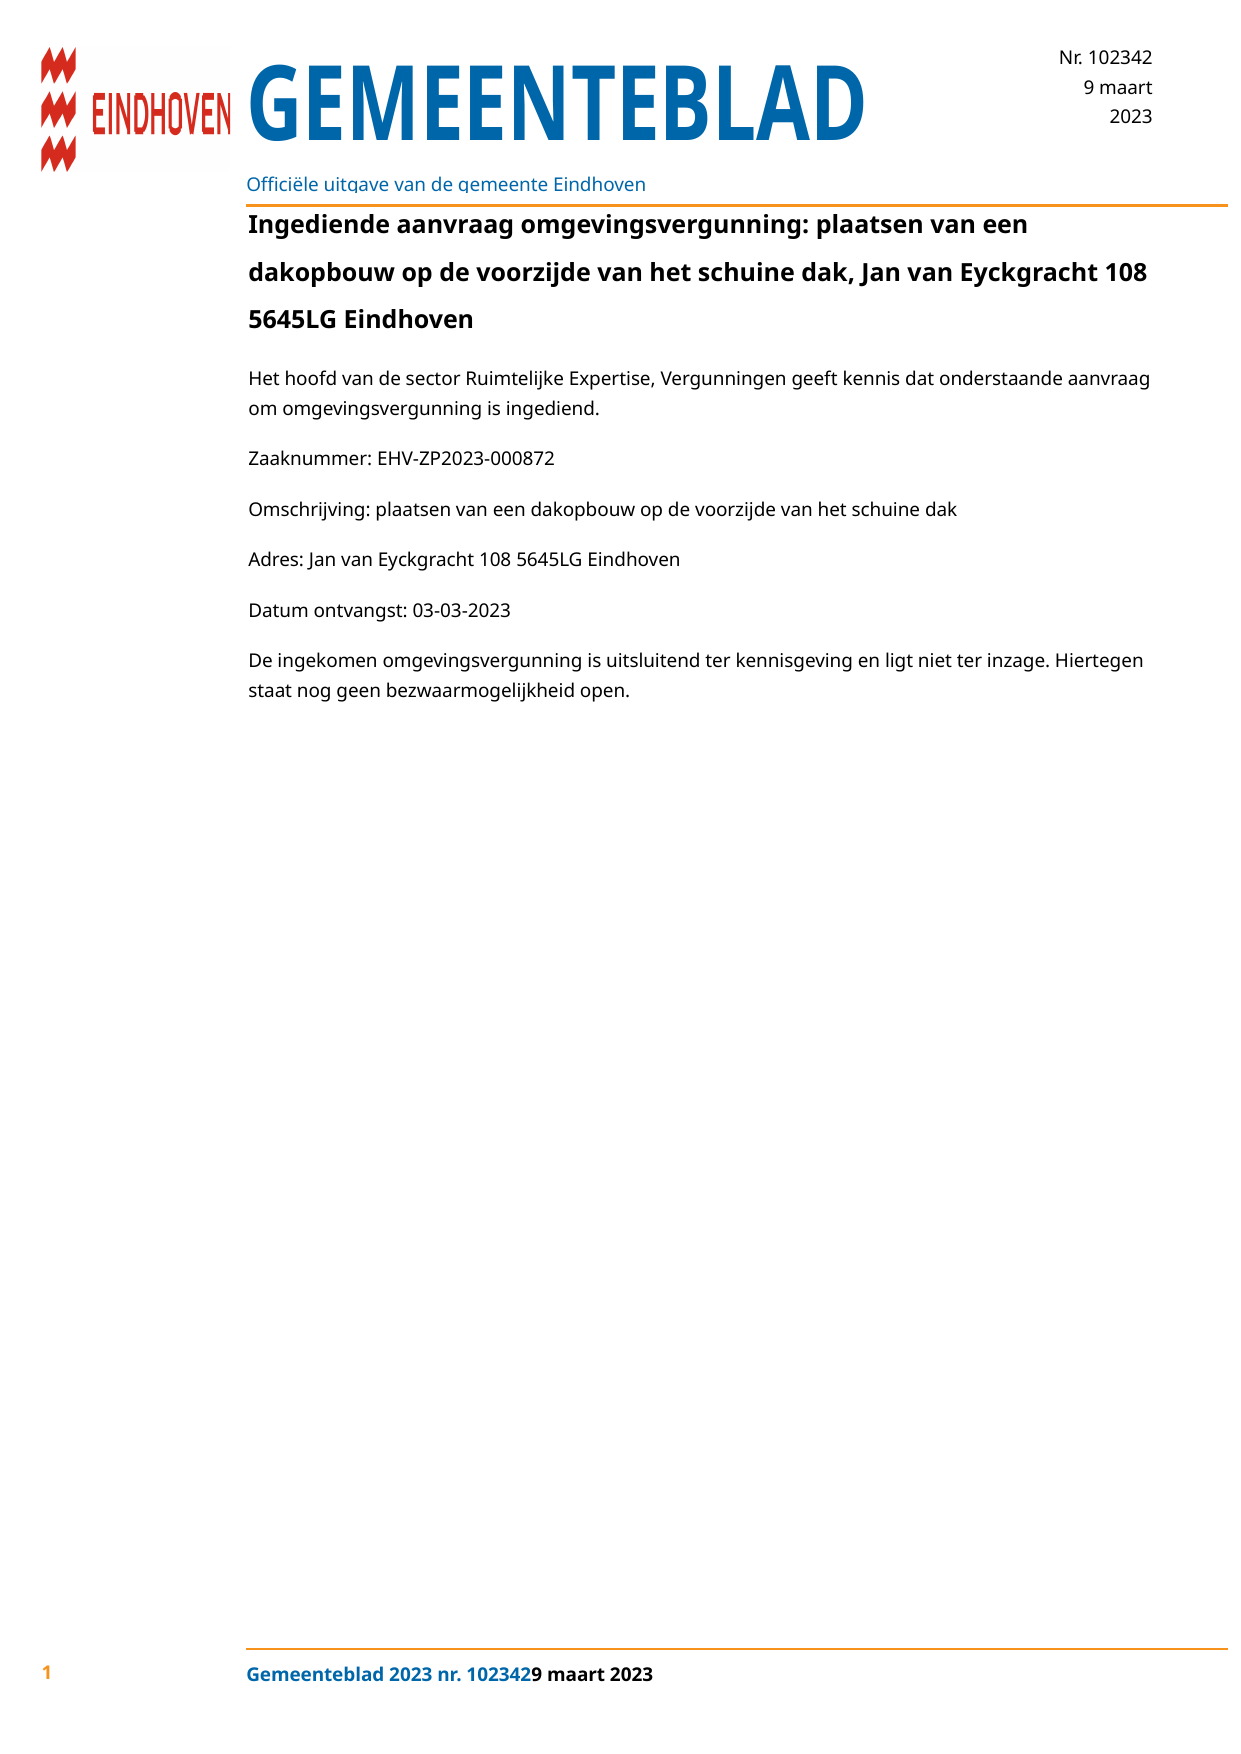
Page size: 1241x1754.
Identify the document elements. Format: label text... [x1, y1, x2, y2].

picture [41, 47, 231, 172]
text Datum ontvangst: 03-03-2023 [248, 597, 1152, 622]
text Het hoofd van de sector Ruimtelijke Expertise, Vergunningen geeft kennis dat onderstaande aanvraag om omgevingsvergunning is ingediend. [248, 366, 1152, 421]
text Adres: Jan van Eyckgracht 108 5645LG Eindhoven [248, 546, 1152, 572]
text De ingekomen omgevingsvergunning is uitsluitend ter kennisgeving en ligt niet ter inzage. Hiertegen staat nog geen bezwaarmogelijkheid open. [248, 647, 1152, 702]
text Ingediende aanvraag omgevingsvergunning: plaatsen van een dakopbouw op de voorzijde van het schuine dak, Jan van Eyckgracht 108 5645LG Eindhoven [248, 207, 1152, 336]
text Zaaknummer: EHV-ZP2023-000872 [248, 446, 1152, 471]
text Omschrijving: plaatsen van een dakopbouw op de voorzijde van het schuine dak [248, 496, 1152, 522]
